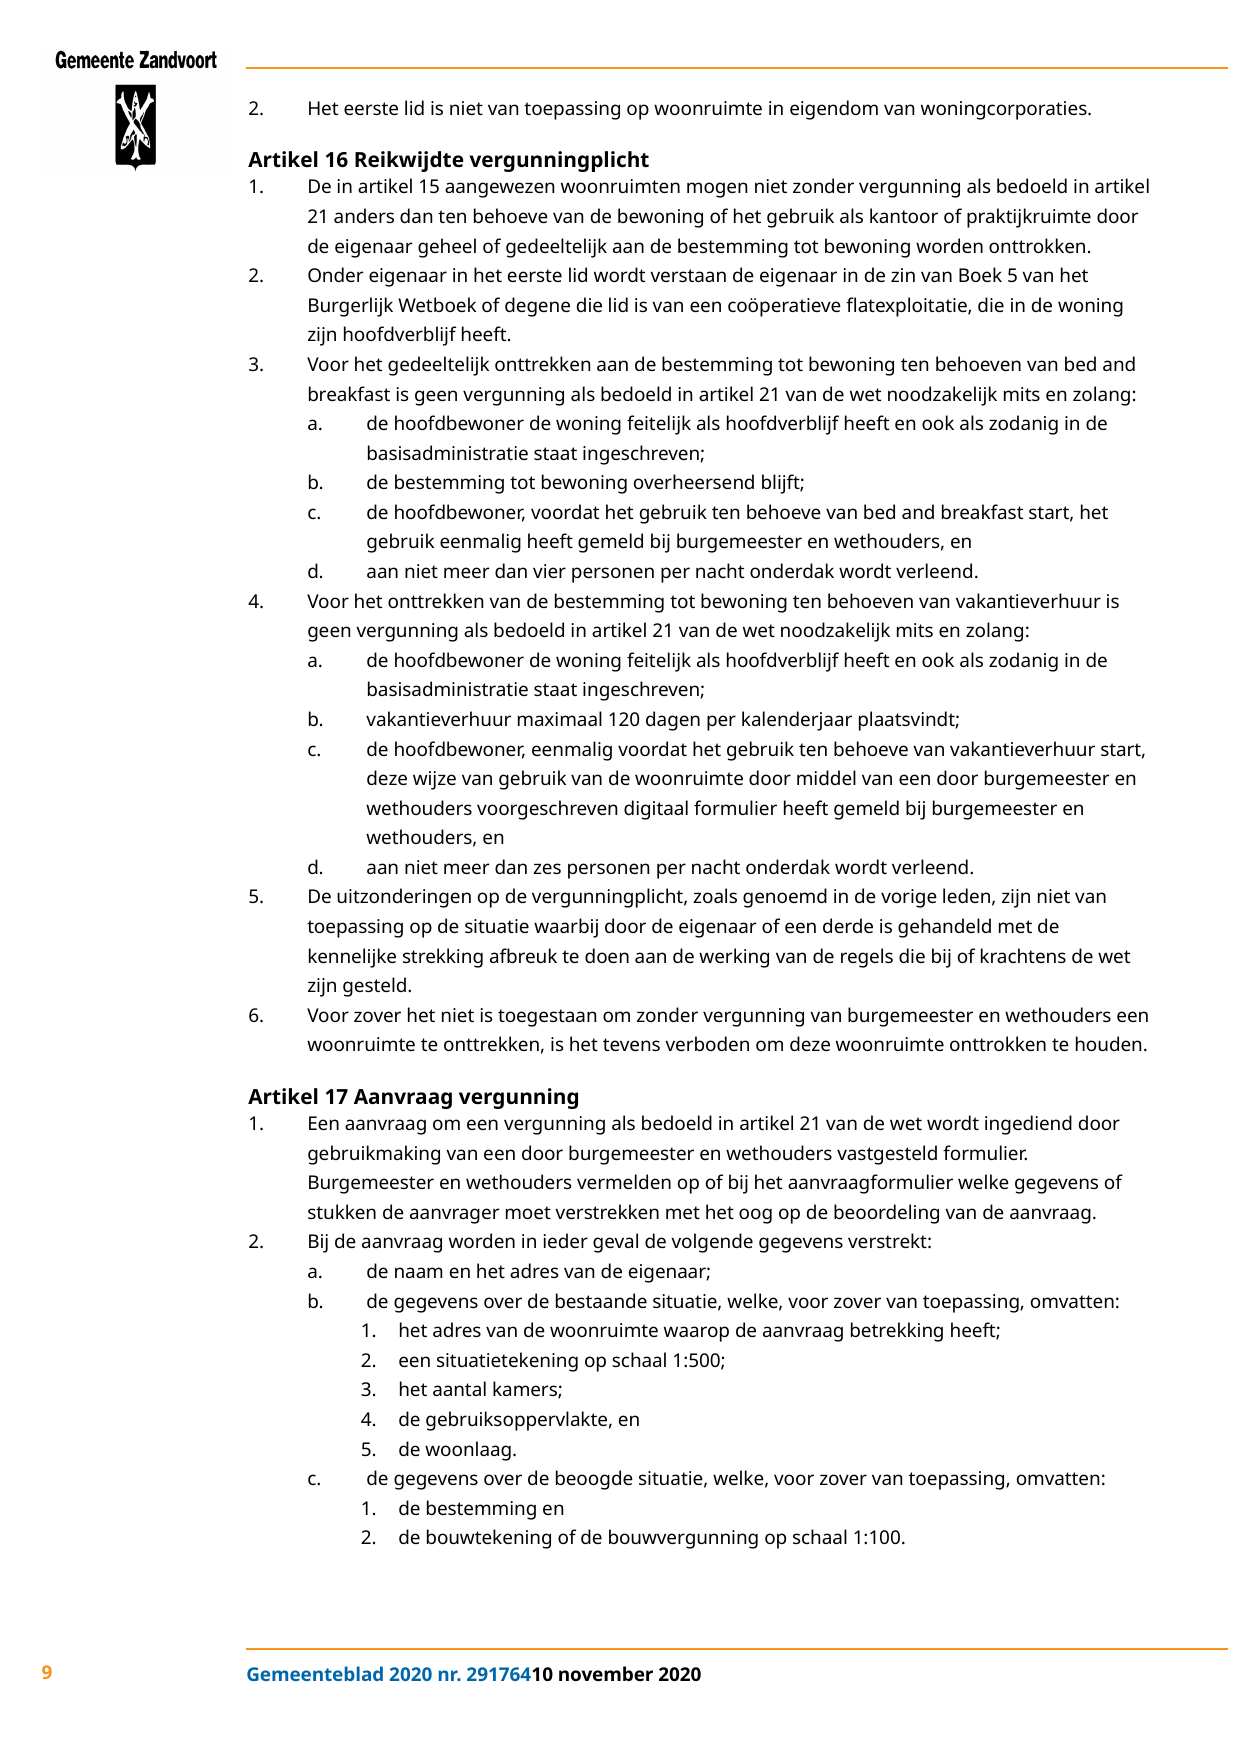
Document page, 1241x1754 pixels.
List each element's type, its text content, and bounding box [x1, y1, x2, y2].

list de bouwtekening of de bouwvergunning op schaal 1:100. [361, 1524, 1152, 1550]
list de bestemming en [361, 1495, 1152, 1521]
list vakantieverhuur maximaal 120 dagen per kalenderjaar plaatsvindt; [307, 706, 1152, 732]
list een situatietekening op schaal 1:500; [361, 1347, 1152, 1373]
text Artikel 16 Reikwijdte vergunningplicht [248, 145, 1152, 174]
list aan niet meer dan zes personen per nacht onderdak wordt verleend. [307, 854, 1152, 880]
list de hoofdbewoner, eenmalig voordat het gebruik ten behoeve van vakantieverhuur start, deze wijze van gebruik van de woonruimte door middel van een door burgemeester en wethouders voorgeschreven digitaal formulier heeft gemeld bij burgemeester en wethouders, en [307, 736, 1152, 850]
list De in artikel 15 aangewezen woonruimten mogen niet zonder vergunning als bedoeld in artikel 21 anders dan ten behoeve van de bewoning of het gebruik als kantoor of praktijkruimte door de eigenaar geheel of gedeeltelijk aan de bestemming tot bewoning worden onttrokken. [248, 174, 1152, 258]
list Onder eigenaar in het eerste lid wordt verstaan de eigenaar in de zin van Boek 5 van het Burgerlijk Wetboek of degene die lid is van een coöperatieve flatexploitatie, die in de woning zijn hoofdverblijf heeft. [248, 262, 1152, 347]
list Bij de aanvraag worden in ieder geval de volgende gegevens verstrekt: [248, 1229, 1152, 1254]
list het aantal kamers; [361, 1377, 1152, 1402]
list De uitzonderingen op de vergunningplicht, zoals genoemd in de vorige leden, zijn niet van toepassing op de situatie waarbij door de eigenaar of een derde is gehandeld met de kennelijke strekking afbreuk te doen aan de werking van de regels die bij of krachtens de wet zijn gesteld. [248, 884, 1152, 998]
list de gegevens over de beoogde situatie, welke, voor zover van toepassing, omvatten: [307, 1465, 1152, 1491]
list de gegevens over de bestaande situatie, welke, voor zover van toepassing, omvatten: [307, 1288, 1152, 1314]
list Voor het gedeeltelijk onttrekken aan de bestemming tot bewoning ten behoeven van bed and breakfast is geen vergunning als bedoeld in artikel 21 van de wet noodzakelijk mits en zolang: [248, 351, 1152, 406]
list de hoofdbewoner, voordat het gebruik ten behoeve van bed and breakfast start, het gebruik eenmalig heeft gemeld bij burgemeester en wethouders, en [307, 499, 1152, 554]
picture [41, 47, 231, 172]
list Een aanvraag om een vergunning als bedoeld in artikel 21 van de wet wordt ingediend door gebruikmaking van een door burgemeester en wethouders vastgesteld formulier. [248, 1110, 1152, 1166]
text Artikel 17 Aanvraag vergunning [248, 1082, 1152, 1110]
list de hoofdbewoner de woning feitelijk als hoofdverblijf heeft en ook als zodanig in de basisadministratie staat ingeschreven; [307, 647, 1152, 702]
list Burgemeester en wethouders vermelden op of bij het aanvraagformulier welke gegevens of stukken de aanvrager moet verstrekken met het oog op de beoordeling van de aanvraag. [248, 1169, 1152, 1225]
list aan niet meer dan vier personen per nacht onderdak wordt verleend. [307, 558, 1152, 584]
list de hoofdbewoner de woning feitelijk als hoofdverblijf heeft en ook als zodanig in de basisadministratie staat ingeschreven; [307, 410, 1152, 466]
list Voor zover het niet is toegestaan om zonder vergunning van burgemeester en wethouders een woonruimte te onttrekken, is het tevens verboden om deze woonruimte onttrokken te houden. [248, 1002, 1152, 1057]
list het adres van de woonruimte waarop de aanvraag betrekking heeft; [361, 1317, 1152, 1343]
list de naam en het adres van de eigenaar; [307, 1258, 1152, 1284]
list Het eerste lid is niet van toepassing op woonruimte in eigendom van woningcorporaties. [248, 95, 1152, 121]
list de gebruiksoppervlakte, en [361, 1406, 1152, 1432]
list Voor het onttrekken van de bestemming tot bewoning ten behoeven van vakantieverhuur is geen vergunning als bedoeld in artikel 21 van de wet noodzakelijk mits en zolang: [248, 588, 1152, 643]
list de woonlaag. [361, 1436, 1152, 1462]
list de bestemming tot bewoning overheersend blijft; [307, 469, 1152, 495]
